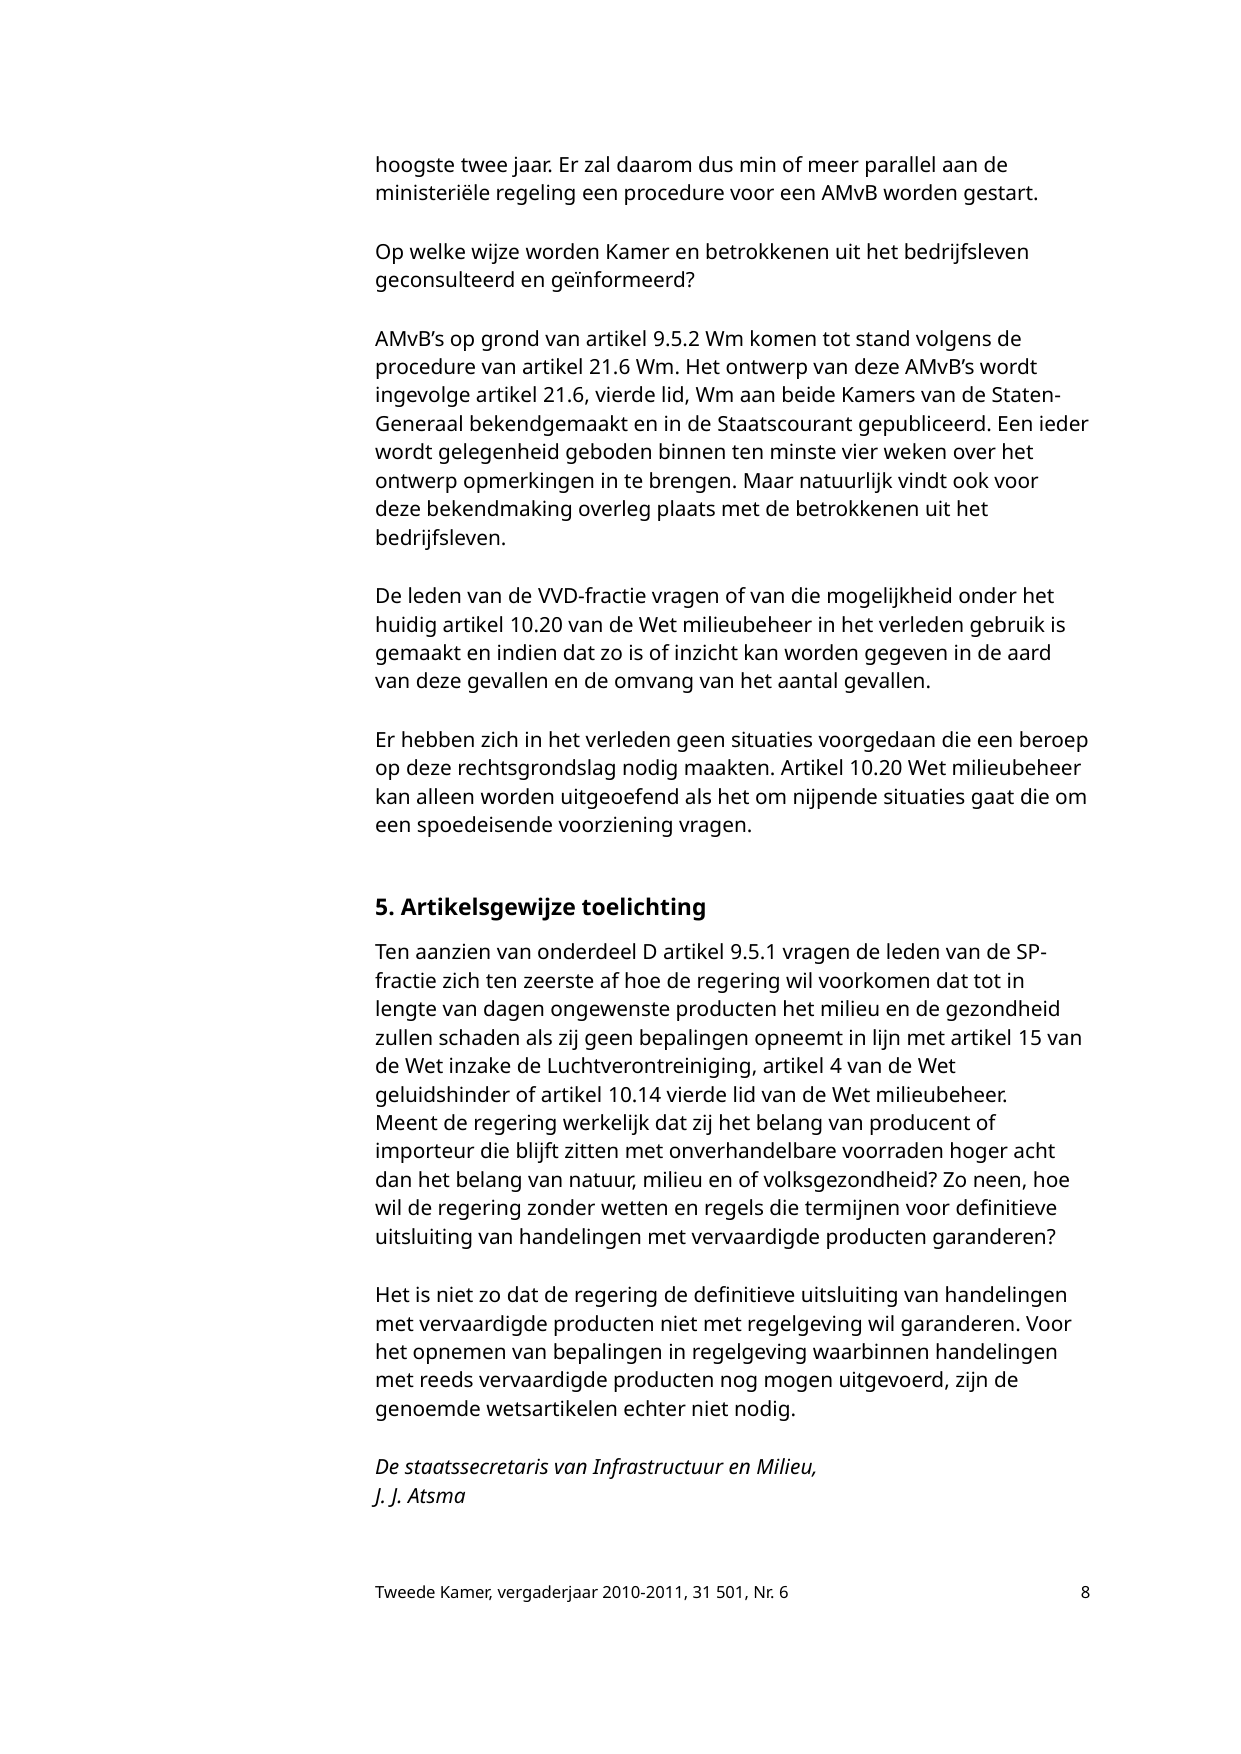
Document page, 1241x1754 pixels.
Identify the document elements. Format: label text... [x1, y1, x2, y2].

text hoogste twee jaar. Er zal daarom dus min of meer parallel aan de ministeriële regeling een procedure voor een AMvB worden gestart. [375, 150, 1090, 207]
text AMvB’s op grond van artikel 9.5.2 Wm komen tot stand volgens de procedure van artikel 21.6 Wm. Het ontwerp van deze AMvB’s wordt ingevolge artikel 21.6, vierde lid, Wm aan beide Kamers van de Staten-Generaal bekendgemaakt en in de Staatscourant gepubliceerd. Een ieder wordt gelegenheid geboden binnen ten minste vier weken over het ontwerp opmerkingen in te brengen. Maar natuurlijk vindt ook voor deze bekendmaking overleg plaats met de betrokkenen uit het bedrijfsleven. [375, 324, 1090, 551]
text Er hebben zich in het verleden geen situaties voorgedaan die een beroep op deze rechtsgrondslag nodig maakten. Artikel 10.20 Wet milieubeheer kan alleen worden uitgeoefend als het om nijpende situaties gaat die om een spoedeisende voorziening vragen. [375, 725, 1090, 839]
text Op welke wijze worden Kamer en betrokkenen uit het bedrijfsleven geconsulteerd en geïnformeerd? [375, 237, 1090, 294]
text Meent de regering werkelijk dat zij het belang van producent of importeur die blijft zitten met onverhandelbare voorraden hoger acht dan het belang van natuur, milieu en of volksgezondheid? Zo neen, hoe wil de regering zonder wetten en regels die termijnen voor definitieve uitsluiting van handelingen met vervaardigde producten garanderen? [375, 1108, 1090, 1250]
subtitle 5. Artikelsgewijze toelichting [375, 891, 1090, 922]
text De staatssecretaris van Infrastructuur en Milieu, [375, 1452, 1090, 1481]
text De leden van de VVD-fractie vragen of van die mogelijkheid onder het huidig artikel 10.20 van de Wet milieubeheer in het verleden gebruik is gemaakt en indien dat zo is of inzicht kan worden gegeven in de aard van deze gevallen en de omvang van het aantal gevallen. [375, 581, 1090, 695]
text Het is niet zo dat de regering de definitieve uitsluiting van handelingen met vervaardigde producten niet met regelgeving wil garanderen. Voor het opnemen van bepalingen in regelgeving waarbinnen handelingen met reeds vervaardigde producten nog mogen uitgevoerd, zijn de genoemde wetsartikelen echter niet nodig. [375, 1280, 1090, 1422]
text Ten aanzien van onderdeel D artikel 9.5.1 vragen de leden van de SP-fractie zich ten zeerste af hoe de regering wil voorkomen dat tot in lengte van dagen ongewenste producten het milieu en de gezondheid zullen schaden als zij geen bepalingen opneemt in lijn met artikel 15 van de Wet inzake de Luchtverontreiniging, artikel 4 van de Wet geluidshinder of artikel 10.14 vierde lid van de Wet milieubeheer. [375, 937, 1090, 1108]
text J. J. Atsma [375, 1481, 1090, 1509]
